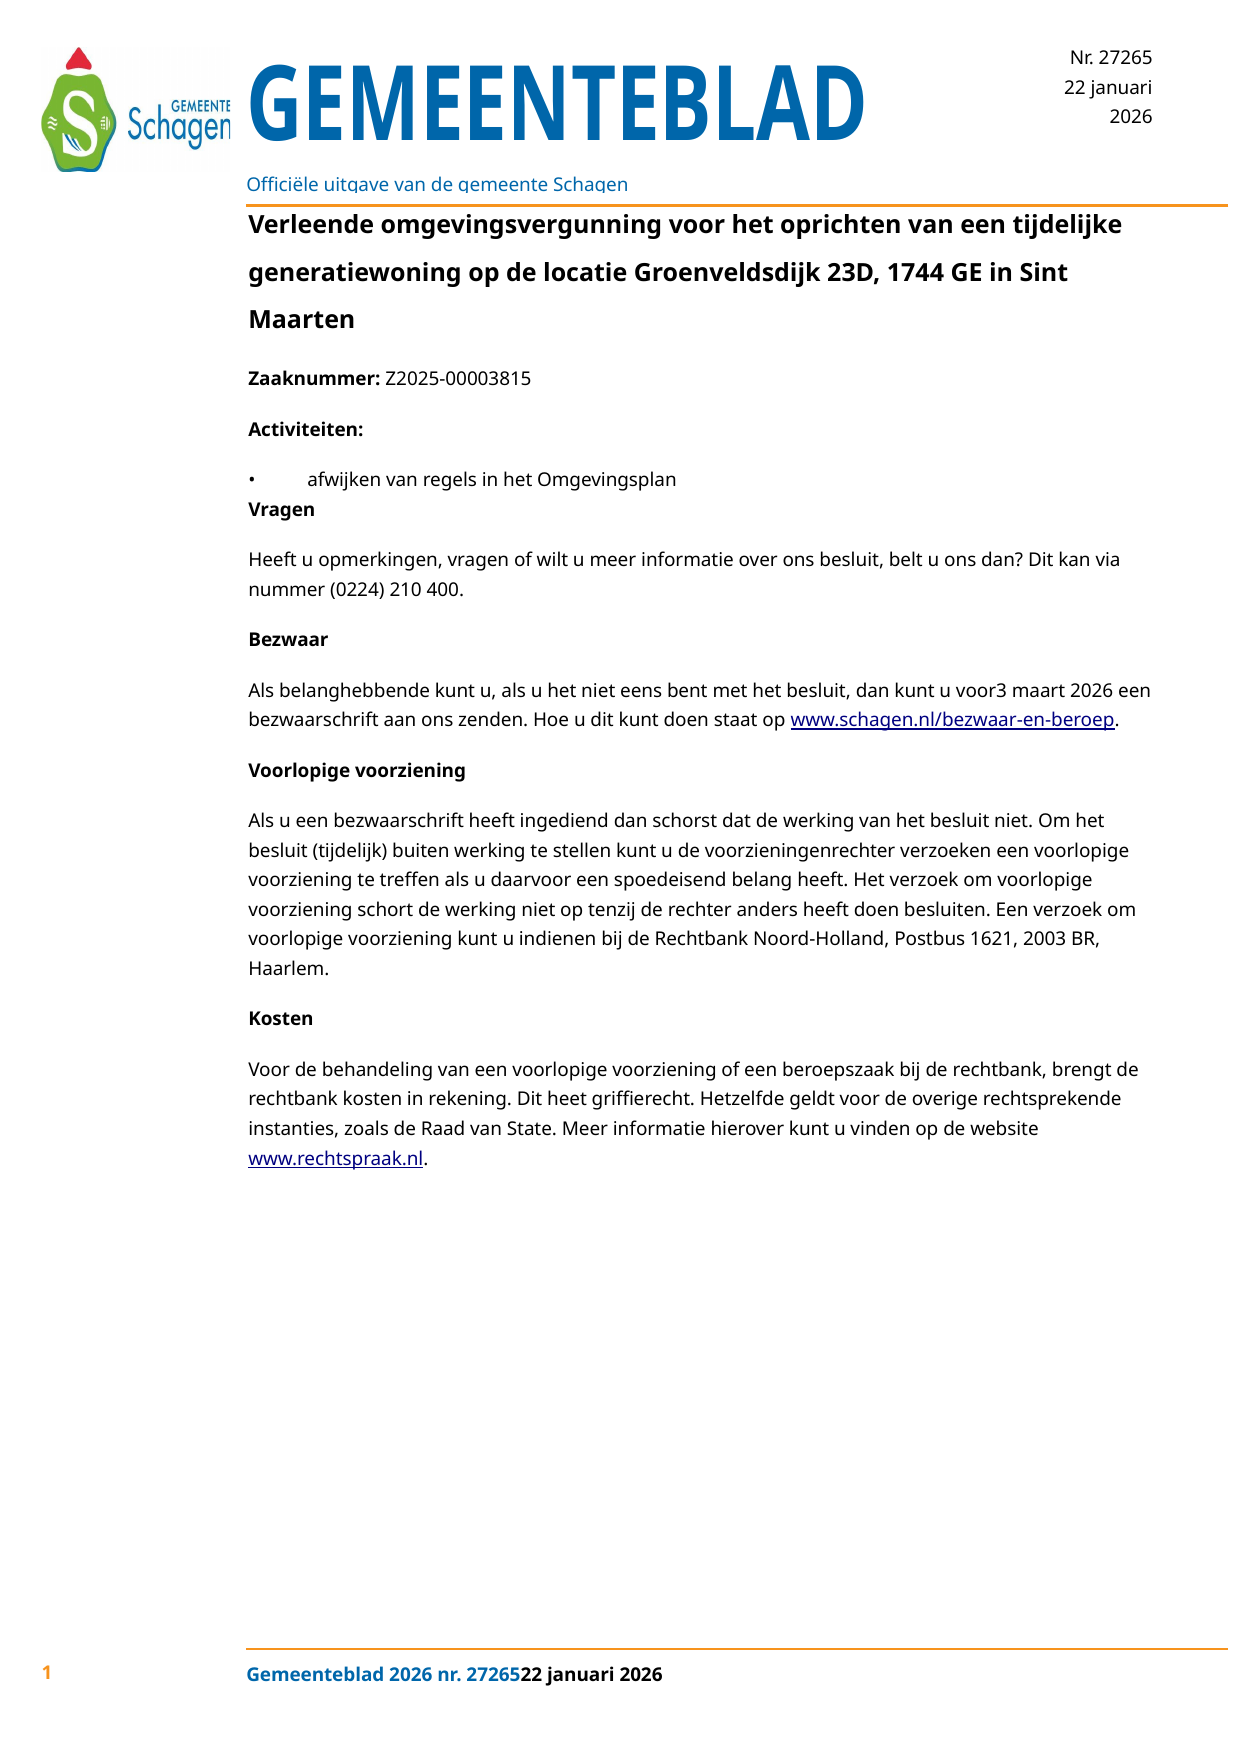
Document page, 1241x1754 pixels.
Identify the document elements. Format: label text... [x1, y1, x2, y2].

list afwijken van regels in het Omgevingsplan [248, 466, 1152, 492]
text Zaaknummer: Z2025-00003815 [248, 366, 1152, 391]
picture [41, 47, 231, 172]
text Heeft u opmerkingen, vragen of wilt u meer informatie over ons besluit, belt u ons dan? Dit kan via nummer (0224) 210 400. [248, 546, 1152, 602]
text Vragen [248, 496, 1152, 522]
text Verleende omgevingsvergunning voor het oprichten van een tijdelijke generatiewoning op de locatie Groenveldsdijk 23D, 1744 GE in Sint Maarten [248, 207, 1152, 336]
text Voor de behandeling van een voorlopige voorziening of een beroepszaak bij de rechtbank, brengt de rechtbank kosten in rekening. Dit heet griffierecht. Hetzelfde geldt voor de overige rechtsprekende instanties, zoals de Raad van State. Meer informatie hierover kunt u vinden op de website www.rechtspraak.nl. [248, 1056, 1152, 1170]
text Als u een bezwaarschrift heeft ingediend dan schorst dat de werking van het besluit niet. Om het besluit (tijdelijk) buiten werking te stellen kunt u de voorzieningenrechter verzoeken een voorlopige voorziening te treffen als u daarvoor een spoedeisend belang heeft. Het verzoek om voorlopige voorziening schort de werking niet op tenzij de rechter anders heeft doen besluiten. Een verzoek om voorlopige voorziening kunt u indienen bij de Rechtbank Noord-Holland, Postbus 1621, 2003 BR, Haarlem. [248, 807, 1152, 981]
text Activiteiten: [248, 416, 1152, 442]
text Als belanghebbende kunt u, als u het niet eens bent met het besluit, dan kunt u voor3 maart 2026 een bezwaarschrift aan ons zenden. Hoe u dit kunt doen staat op www.schagen.nl/bezwaar-en-beroep. [248, 677, 1152, 732]
text Voorlopige voorziening [248, 757, 1152, 782]
text Bezwaar [248, 626, 1152, 652]
text Kosten [248, 1006, 1152, 1031]
